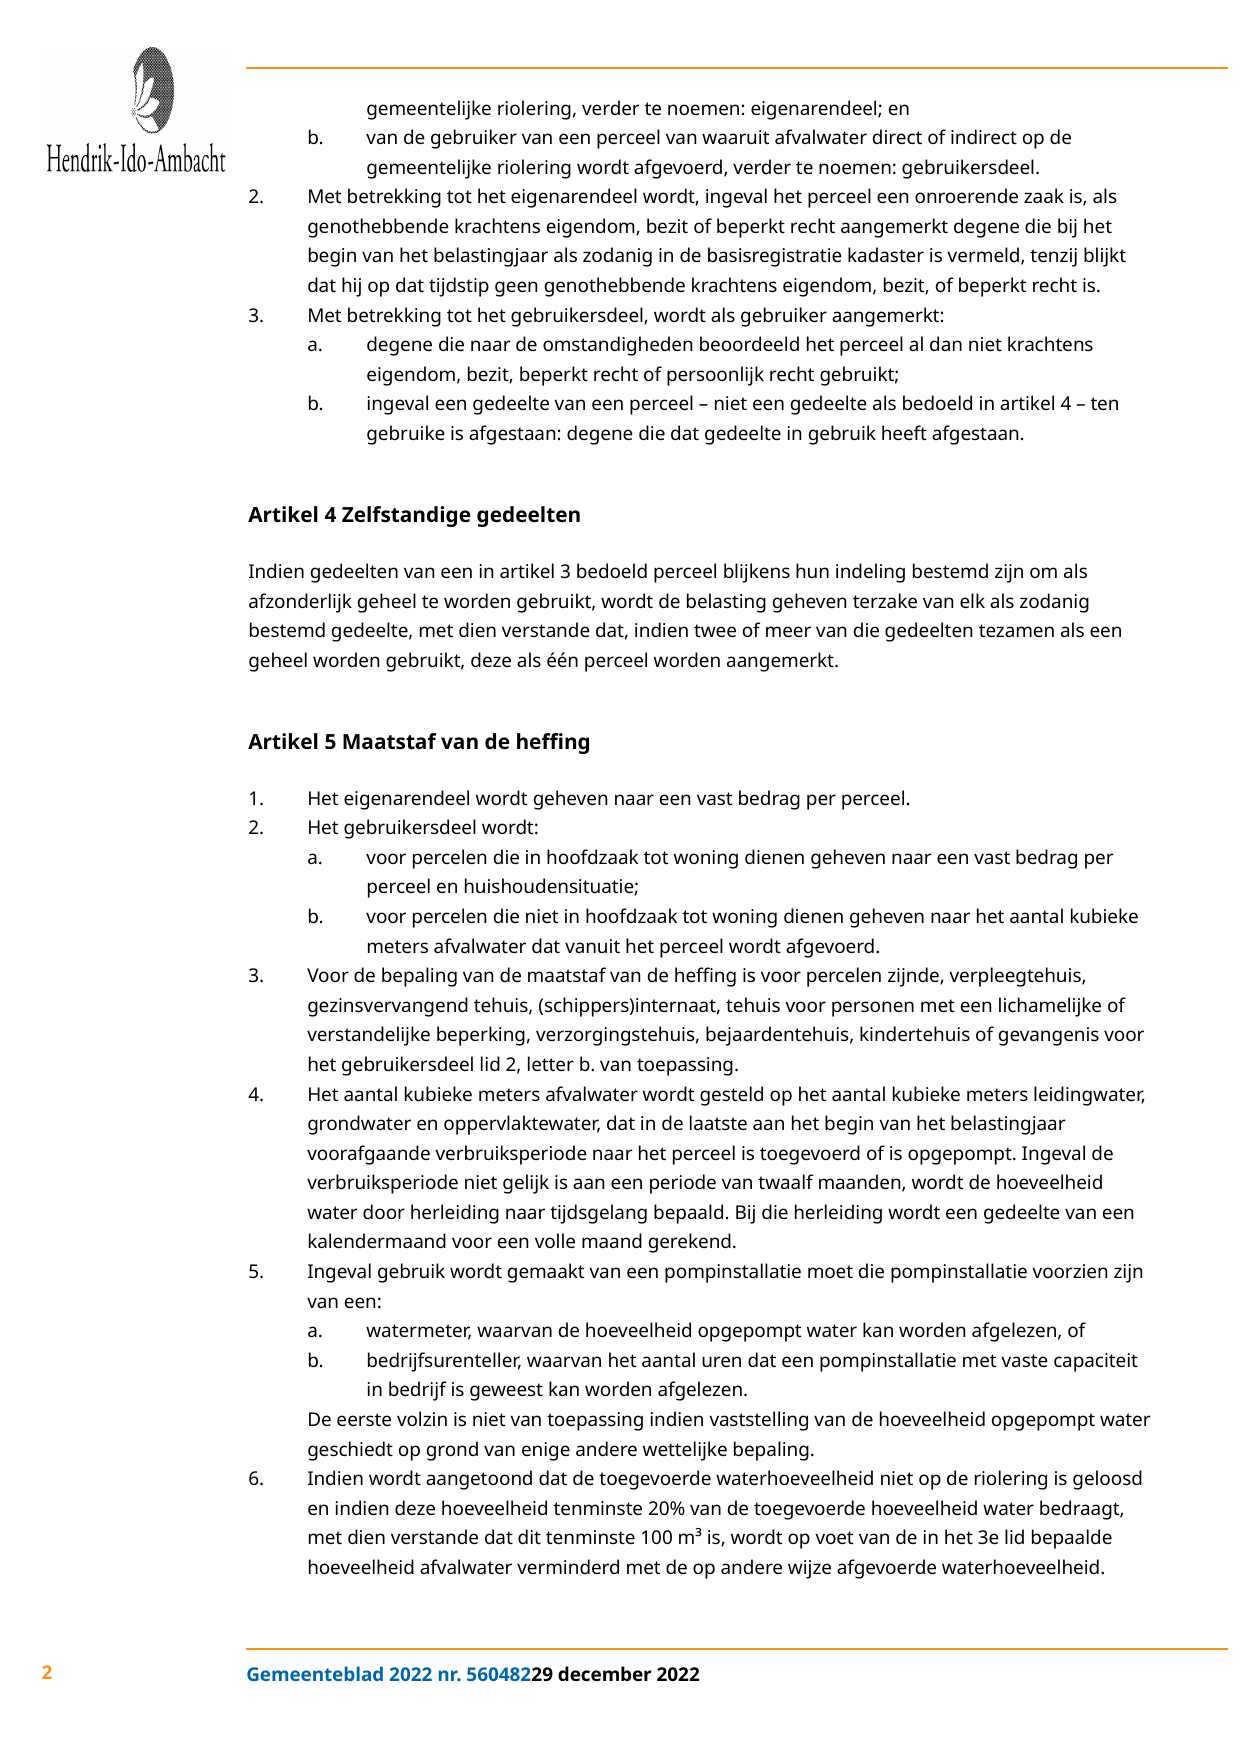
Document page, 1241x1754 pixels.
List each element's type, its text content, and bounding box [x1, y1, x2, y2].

list ingeval een gedeelte van een perceel – niet een gedeelte als bedoeld in artikel 4 – ten gebruike is afgestaan: degene die dat gedeelte in gebruik heeft afgestaan. [307, 391, 1152, 446]
list De eerste volzin is niet van toepassing indien vaststelling van de hoeveelheid opgepompt water geschiedt op grond van enige andere wettelijke bepaling. [248, 1406, 1152, 1462]
list voor percelen die in hoofdzaak tot woning dienen geheven naar een vast bedrag per perceel en huishoudensituatie; [307, 844, 1152, 899]
list gemeentelijke riolering, verder te noemen: eigenarendeel; en [307, 95, 1152, 121]
picture [41, 47, 231, 172]
list Ingeval gebruik wordt gemaakt van een pompinstallatie moet die pompinstallatie voorzien zijn van een: [248, 1258, 1152, 1314]
list Het gebruikersdeel wordt: [248, 814, 1152, 840]
list watermeter, waarvan de hoeveelheid opgepompt water kan worden afgelezen, of [307, 1317, 1152, 1343]
list Voor de bepaling van de maatstaf van de heffing is voor percelen zijnde, verpleegtehuis, gezinsvervangend tehuis, (schippers)internaat, tehuis voor personen met een lichamelijke of verstandelijke beperking, verzorgingstehuis, bejaardentehuis, kindertehuis of gevangenis voor het gebruikersdeel lid 2, letter b. van toepassing. [248, 962, 1152, 1077]
list Met betrekking tot het gebruikersdeel, wordt als gebruiker aangemerkt: [248, 302, 1152, 328]
text Indien gedeelten van een in artikel 3 bedoeld perceel blijkens hun indeling bestemd zijn om als afzonderlijk geheel te worden gebruikt, wordt de belasting geheven terzake van elk als zodanig bestemd gedeelte, met dien verstande dat, indien twee of meer van die gedeelten tezamen als een geheel worden gebruikt, deze als één perceel worden aangemerkt. [248, 558, 1152, 673]
list Indien wordt aangetoond dat de toegevoerde waterhoeveelheid niet op de riolering is geloosd en indien deze hoeveelheid tenminste 20% van de toegevoerde hoeveelheid water bedraagt, met dien verstande dat dit tenminste 100 m³ is, wordt op voet van de in het 3e lid bepaalde hoeveelheid afvalwater verminderd met de op andere wijze afgevoerde waterhoeveelheid. [248, 1465, 1152, 1580]
list Het eigenarendeel wordt geheven naar een vast bedrag per perceel. [248, 785, 1152, 811]
list voor percelen die niet in hoofdzaak tot woning dienen geheven naar het aantal kubieke meters afvalwater dat vanuit het perceel wordt afgevoerd. [307, 903, 1152, 959]
list van de gebruiker van een perceel van waaruit afvalwater direct of indirect op de gemeentelijke riolering wordt afgevoerd, verder te noemen: gebruikersdeel. [307, 124, 1152, 180]
text Artikel 5 Maatstaf van de heffing [248, 727, 1152, 755]
list bedrijfsurenteller, waarvan het aantal uren dat een pompinstallatie met vaste capaciteit in bedrijf is geweest kan worden afgelezen. [307, 1347, 1152, 1402]
list degene die naar de omstandigheden beoordeeld het perceel al dan niet krachtens eigendom, bezit, beperkt recht of persoonlijk recht gebruikt; [307, 331, 1152, 387]
text Artikel 4 Zelfstandige gedeelten [248, 500, 1152, 529]
list Het aantal kubieke meters afvalwater wordt gesteld op het aantal kubieke meters leidingwater, grondwater en oppervlaktewater, dat in de laatste aan het begin van het belastingjaar voorafgaande verbruiksperiode naar het perceel is toegevoerd of is opgepompt. Ingeval de verbruiksperiode niet gelijk is aan een periode van twaalf maanden, wordt de hoeveelheid water door herleiding naar tijdsgelang bepaald. Bij die herleiding wordt een gedeelte van een kalendermaand voor een volle maand gerekend. [248, 1081, 1152, 1254]
list Met betrekking tot het eigenarendeel wordt, ingeval het perceel een onroerende zaak is, als genothebbende krachtens eigendom, bezit of beperkt recht aangemerkt degene die bij het begin van het belastingjaar als zodanig in de basisregistratie kadaster is vermeld, tenzij blijkt dat hij op dat tijdstip geen genothebbende krachtens eigendom, bezit, of beperkt recht is. [248, 183, 1152, 298]
